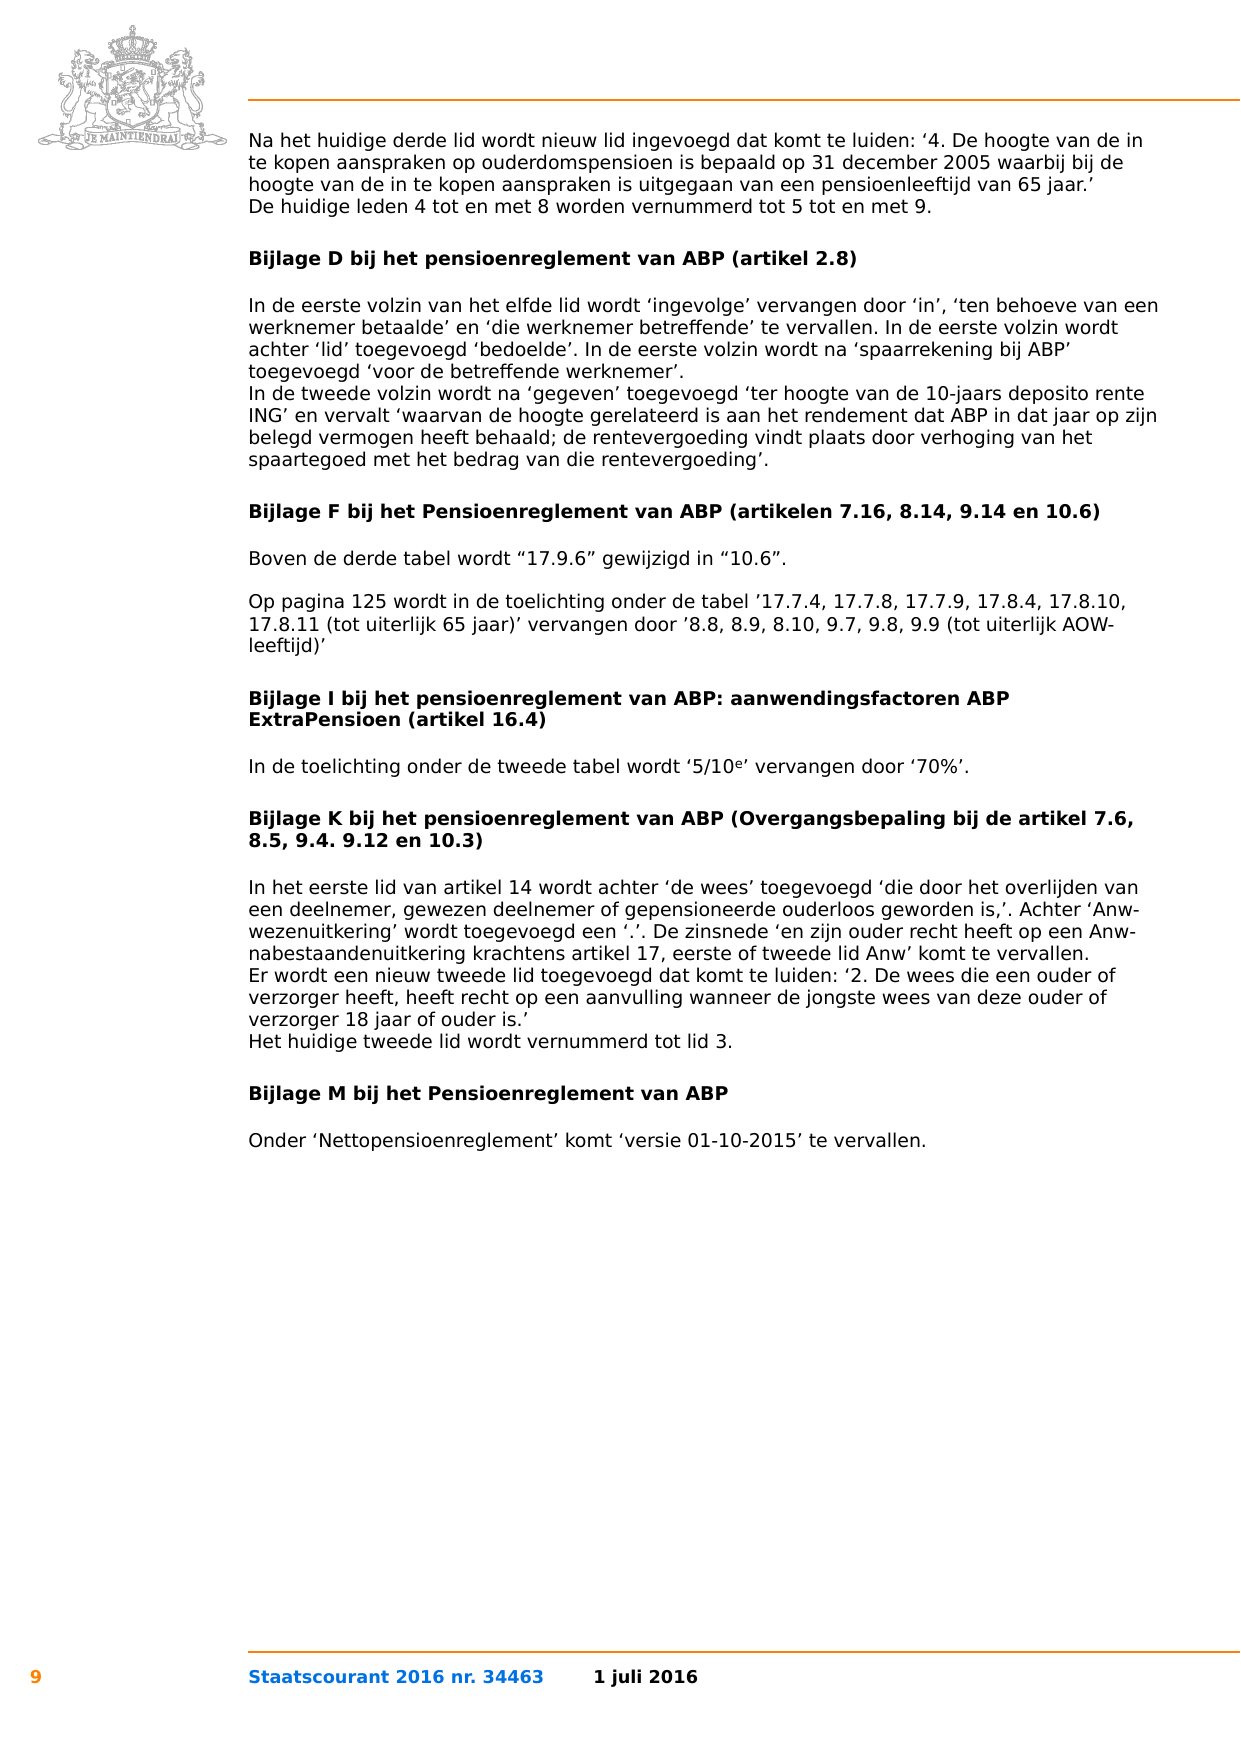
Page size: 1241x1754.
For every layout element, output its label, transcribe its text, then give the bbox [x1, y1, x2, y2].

text Boven de derde tabel wordt “17.9.6” gewijzigd in “10.6”. [248, 548, 1163, 569]
text Na het huidige derde lid wordt nieuw lid ingevoegd dat komt te luiden: ‘4. De hoogte van de in te kopen aanspraken op ouderdomspensioen is bepaald op 31 december 2005 waarbij bij de hoogte van de in te kopen aanspraken is uitgegaan van een pensioenleeftijd van 65 jaar.’ [248, 130, 1163, 196]
subtitle Bijlage K bij het pensioenreglement van ABP (Overgangsbepaling bij de artikel 7.6, 8.5, 9.4. 9.12 en 10.3) [248, 808, 1163, 852]
text In de eerste volzin van het elfde lid wordt ‘ingevolge’ vervangen door ‘in’, ‘ten behoeve van een werknemer betaalde’ en ‘die werknemer betreffende’ te vervallen. In de eerste volzin wordt achter ‘lid’ toegevoegd ‘bedoelde’. In de eerste volzin wordt na ‘spaarrekening bij ABP’ toegevoegd ‘voor de betreffende werknemer’. [248, 295, 1163, 383]
subtitle Bijlage I bij het pensioenreglement van ABP: aanwendingsfactoren ABP ExtraPensioen (artikel 16.4) [248, 687, 1163, 731]
subtitle Bijlage M bij het Pensioenreglement van ABP [248, 1083, 1163, 1105]
text De huidige leden 4 tot en met 8 worden vernummerd tot 5 tot en met 9. [248, 196, 1163, 218]
text In de tweede volzin wordt na ‘gegeven’ toegevoegd ‘ter hoogte van de 10-jaars deposito rente ING’ en vervalt ‘waarvan de hoogte gerelateerd is aan het rendement dat ABP in dat jaar op zijn belegd vermogen heeft behaald; de rentevergoeding vindt plaats door verhoging van het spaartegoed met het bedrag van die rentevergoeding’. [248, 383, 1163, 471]
text Er wordt een nieuw tweede lid toegevoegd dat komt te luiden: ‘2. De wees die een ouder of verzorger heeft, heeft recht op een aanvulling wanneer de jongste wees van deze ouder of verzorger 18 jaar of ouder is.’ [248, 965, 1163, 1031]
text Onder ‘Nettopensioenreglement’ komt ‘versie 01-10-2015’ te vervallen. [248, 1130, 1163, 1152]
text Op pagina 125 wordt in de toelichting onder de tabel ’17.7.4, 17.7.8, 17.7.9, 17.8.4, 17.8.10, 17.8.11 (tot uiterlijk 65 jaar)’ vervangen door ’8.8, 8.9, 8.10, 9.7, 9.8, 9.9 (tot uiterlijk AOW-leeftijd)’ [248, 591, 1163, 657]
picture [38, 25, 227, 150]
text Het huidige tweede lid wordt vernummerd tot lid 3. [248, 1031, 1163, 1053]
subtitle Bijlage D bij het pensioenreglement van ABP (artikel 2.8) [248, 248, 1163, 270]
subtitle Bijlage F bij het Pensioenreglement van ABP (artikelen 7.16, 8.14, 9.14 en 10.6) [248, 501, 1163, 523]
text In de toelichting onder de tweede tabel wordt ‘5/10e’ vervangen door ‘70%’. [248, 756, 1163, 778]
text In het eerste lid van artikel 14 wordt achter ‘de wees’ toegevoegd ‘die door het overlijden van een deelnemer, gewezen deelnemer of gepensioneerde ouderloos geworden is,’. Achter ‘Anw-wezenuitkering’ wordt toegevoegd een ‘.’. De zinsnede ‘en zijn ouder recht heeft op een Anw-nabestaandenuitkering krachtens artikel 17, eerste of tweede lid Anw’ komt te vervallen. [248, 877, 1163, 965]
